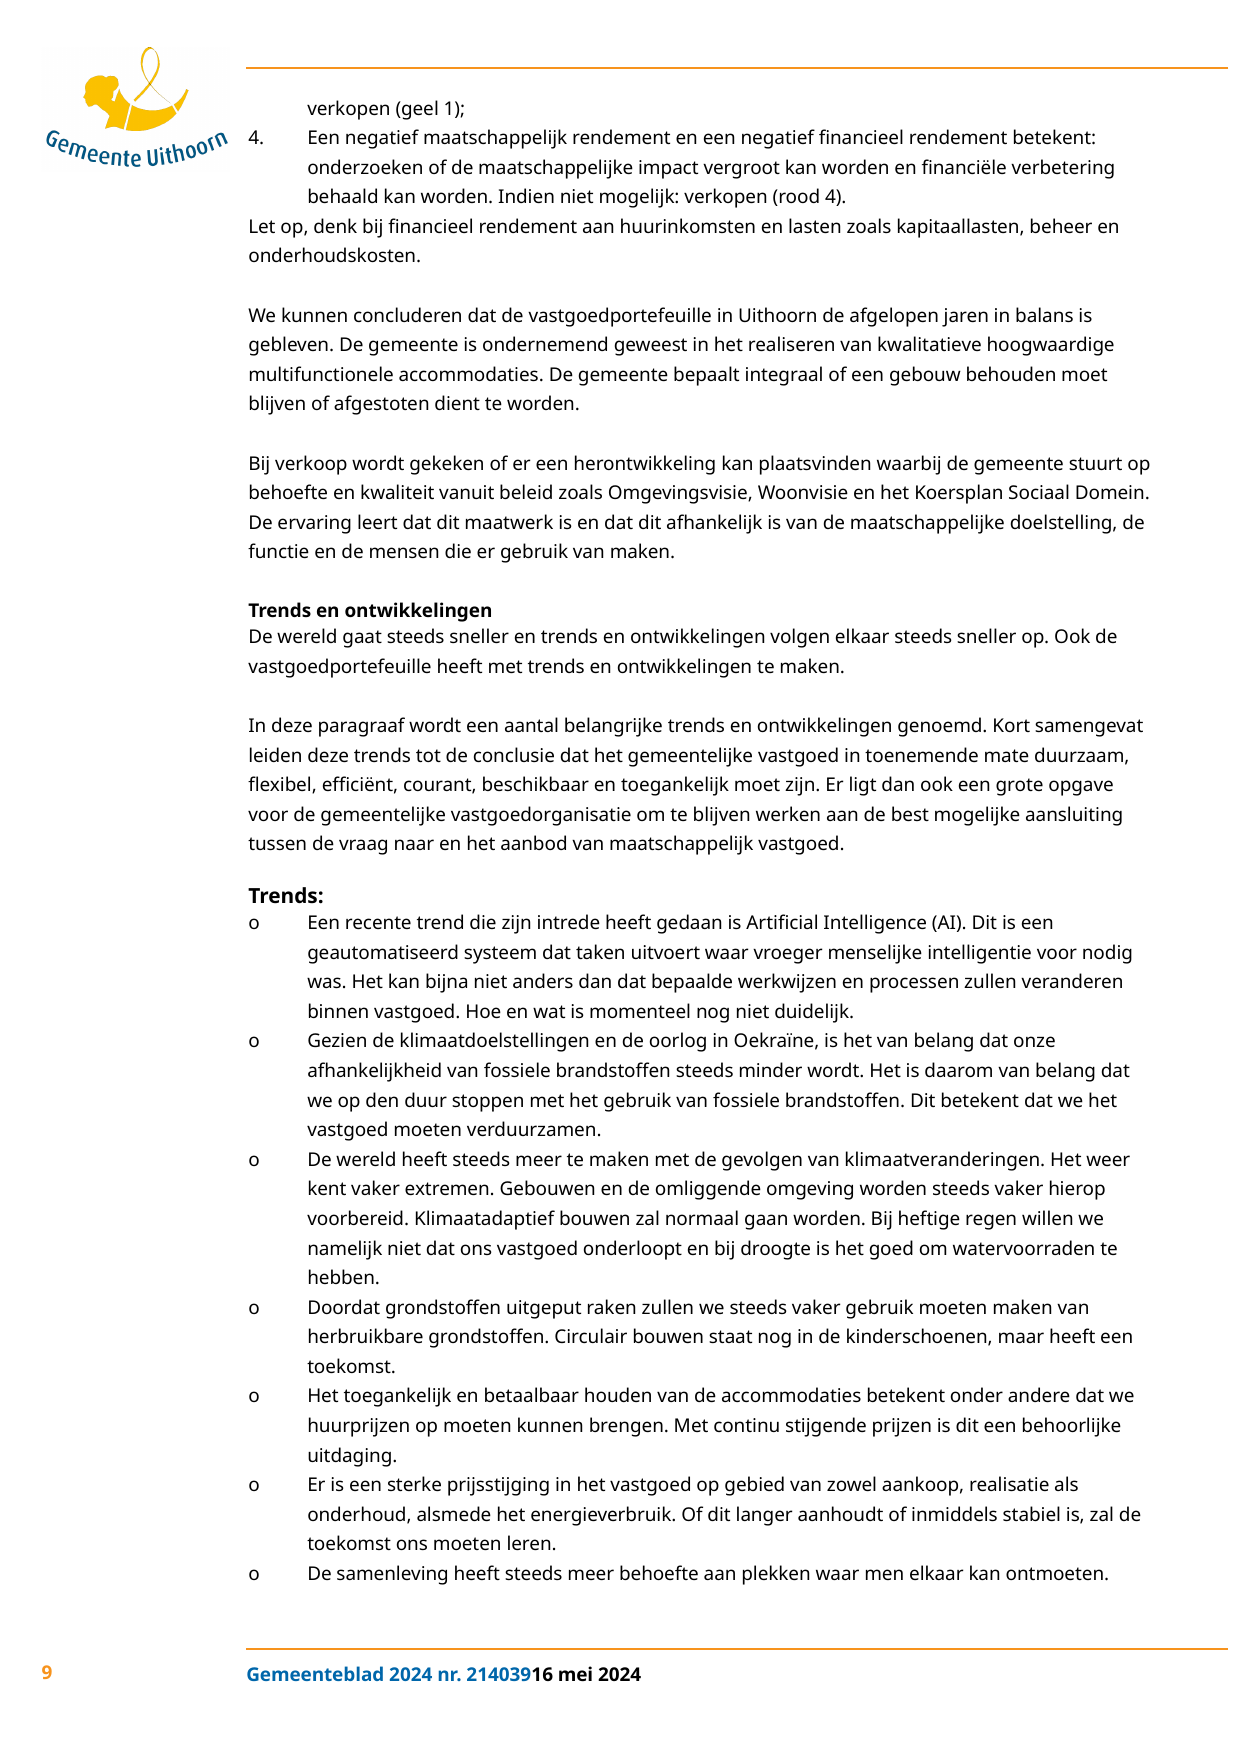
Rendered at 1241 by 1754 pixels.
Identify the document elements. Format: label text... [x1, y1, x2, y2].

picture [41, 47, 231, 172]
text Let op, denk bij financieel rendement aan huurinkomsten en lasten zoals kapitaallasten, beheer en onderhoudskosten. [248, 213, 1152, 268]
text Trends en ontwikkelingen [248, 598, 1152, 623]
text Bij verkoop wordt gekeken of er een herontwikkeling kan plaatsvinden waarbij de gemeente stuurt op behoefte en kwaliteit vanuit beleid zoals Omgevingsvisie, Woonvisie en het Koersplan Sociaal Domein. De ervaring leert dat dit maatwerk is en dat dit afhankelijk is van de maatschappelijke doelstelling, de functie en de mensen die er gebruik van maken. [248, 450, 1152, 564]
list Doordat grondstoffen uitgeput raken zullen we steeds vaker gebruik moeten maken van herbruikbare grondstoffen. Circulair bouwen staat nog in de kinderschoenen, maar heeft een toekomst. [248, 1294, 1152, 1379]
list Een negatief maatschappelijk rendement en een negatief financieel rendement betekent: onderzoeken of de maatschappelijke impact vergroot kan worden en financiële verbetering behaald kan worden. Indien niet mogelijk: verkopen (rood 4). [248, 124, 1152, 209]
list Een recente trend die zijn intrede heeft gedaan is Artificial Intelligence (AI). Dit is een geautomatiseerd systeem dat taken uitvoert waar vroeger menselijke intelligentie voor nodig was. Het kan bijna niet anders dan dat bepaalde werkwijzen en processen zullen veranderen binnen vastgoed. Hoe en wat is momenteel nog niet duidelijk. [248, 909, 1152, 1024]
list De samenleving heeft steeds meer behoefte aan plekken waar men elkaar kan ontmoeten. [248, 1560, 1152, 1586]
list verkopen (geel 1); [248, 95, 1152, 121]
list Er is een sterke prijsstijging in het vastgoed op gebied van zowel aankoop, realisatie als onderhoud, alsmede het energieverbruik. Of dit langer aanhoudt of inmiddels stabiel is, zal de toekomst ons moeten leren. [248, 1471, 1152, 1556]
text In deze paragraaf wordt een aantal belangrijke trends en ontwikkelingen genoemd. Kort samengevat leiden deze trends tot de conclusie dat het gemeentelijke vastgoed in toenemende mate duurzaam, flexibel, efficiënt, courant, beschikbaar en toegankelijk moet zijn. Er ligt dan ook een grote opgave voor de gemeentelijke vastgoedorganisatie om te blijven werken aan de best mogelijke aansluiting tussen de vraag naar en het aanbod van maatschappelijk vastgoed. [248, 712, 1152, 856]
list Gezien de klimaatdoelstellingen en de oorlog in Oekraïne, is het van belang dat onze afhankelijkheid van fossiele brandstoffen steeds minder wordt. Het is daarom van belang dat we op den duur stoppen met het gebruik van fossiele brandstoffen. Dit betekent dat we het vastgoed moeten verduurzamen. [248, 1028, 1152, 1142]
list De wereld heeft steeds meer te maken met de gevolgen van klimaatveranderingen. Het weer kent vaker extremen. Gebouwen en de omliggende omgeving worden steeds vaker hierop voorbereid. Klimaatadaptief bouwen zal normaal gaan worden. Bij heftige regen willen we namelijk niet dat ons vastgoed onderloopt en bij droogte is het goed om watervoorraden te hebben. [248, 1146, 1152, 1290]
text Trends: [248, 881, 1152, 909]
text We kunnen concluderen dat de vastgoedportefeuille in Uithoorn de afgelopen jaren in balans is gebleven. De gemeente is ondernemend geweest in het realiseren van kwalitatieve hoogwaardige multifunctionele accommodaties. De gemeente bepaalt integraal of een gebouw behouden moet blijven of afgestoten dient te worden. [248, 302, 1152, 416]
text De wereld gaat steeds sneller en trends en ontwikkelingen volgen elkaar steeds sneller op. Ook de vastgoedportefeuille heeft met trends en ontwikkelingen te maken. [248, 623, 1152, 679]
list Het toegankelijk en betaalbaar houden van de accommodaties betekent onder andere dat we huurprijzen op moeten kunnen brengen. Met continu stijgende prijzen is dit een behoorlijke uitdaging. [248, 1383, 1152, 1468]
